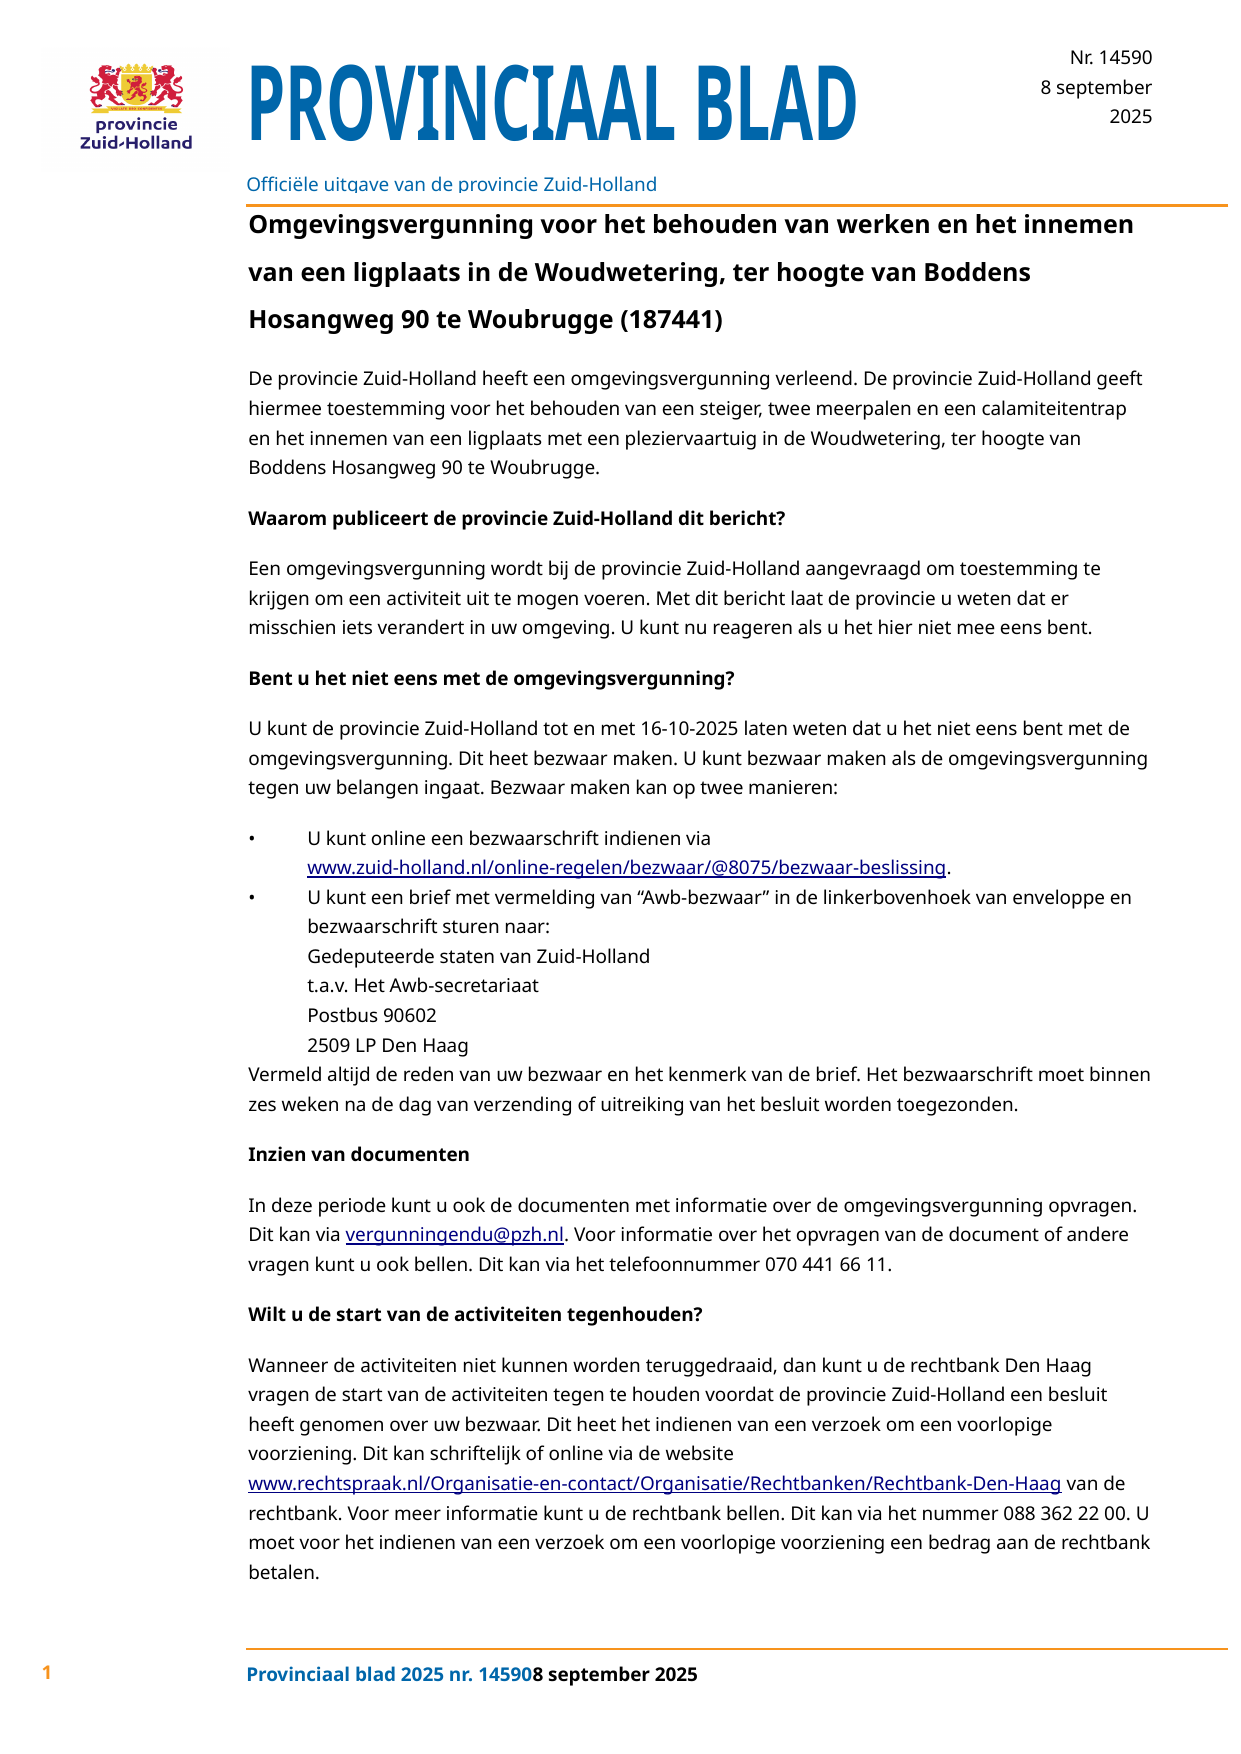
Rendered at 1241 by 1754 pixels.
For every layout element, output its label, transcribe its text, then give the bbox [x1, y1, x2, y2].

text Wanneer de activiteiten niet kunnen worden teruggedraaid, dan kunt u de rechtbank Den Haag vragen de start van de activiteiten tegen te houden voordat de provincie Zuid-Holland een besluit heeft genomen over uw bezwaar. Dit heet het indienen van een verzoek om een voorlopige voorziening. Dit kan schriftelijk of online via de website www.rechtspraak.nl/Organisatie-en-contact/Organisatie/Rechtbanken/Rechtbank-Den-Haag van de rechtbank. Voor meer informatie kunt u de rechtbank bellen. Dit kan via het nummer 088 362 22 00. U moet voor het indienen van een verzoek om een voorlopige voorziening een bedrag aan de rechtbank betalen. [248, 1352, 1152, 1584]
text Wilt u de start van de activiteiten tegenhouden? [248, 1301, 1152, 1327]
list U kunt een brief met vermelding van “Awb-bezwaar” in de linkerbovenhoek van enveloppe en bezwaarschrift sturen naar: [248, 884, 1152, 939]
text Omgevingsvergunning voor het behouden van werken en het innemen van een ligplaats in de Woudwetering, ter hoogte van Boddens Hosangweg 90 te Woubrugge (187441) [248, 207, 1152, 336]
text In deze periode kunt u ook de documenten met informatie over de omgevingsvergunning opvragen. Dit kan via vergunningendu@pzh.nl. Voor informatie over het opvragen van de document of andere vragen kunt u ook bellen. Dit kan via het telefoonnummer 070 441 66 11. [248, 1192, 1152, 1277]
list Gedeputeerde staten van Zuid-Holland [248, 943, 1152, 969]
text Een omgevingsvergunning wordt bij de provincie Zuid-Holland aangevraagd om toestemming te krijgen om een activiteit uit te mogen voeren. Met dit bericht laat de provincie u weten dat er misschien iets verandert in uw omgeving. U kunt nu reageren als u het hier niet mee eens bent. [248, 555, 1152, 640]
list 2509 LP Den Haag [248, 1032, 1152, 1057]
text Bent u het niet eens met de omgevingsvergunning? [248, 665, 1152, 690]
list U kunt online een bezwaarschrift indienen via www.zuid-holland.nl/online-regelen/bezwaar/@8075/bezwaar-beslissing. [248, 825, 1152, 880]
text U kunt de provincie Zuid-Holland tot en met 16-10-2025 laten weten dat u het niet eens bent met de omgevingsvergunning. Dit heet bezwaar maken. U kunt bezwaar maken als de omgevingsvergunning tegen uw belangen ingaat. Bezwaar maken kan op twee manieren: [248, 715, 1152, 800]
list t.a.v. Het Awb-secretariaat [248, 973, 1152, 998]
text De provincie Zuid-Holland heeft een omgevingsvergunning verleend. De provincie Zuid-Holland geeft hiermee toestemming voor het behouden van een steiger, twee meerpalen en een calamiteitentrap en het innemen van een ligplaats met een pleziervaartuig in de Woudwetering, ter hoogte van Boddens Hosangweg 90 te Woubrugge. [248, 366, 1152, 480]
picture [41, 47, 231, 172]
text Waarom publiceert de provincie Zuid-Holland dit bericht? [248, 505, 1152, 530]
text Inzien van documenten [248, 1141, 1152, 1167]
list Postbus 90602 [248, 1002, 1152, 1028]
text Vermeld altijd de reden van uw bezwaar en het kenmerk van de brief. Het bezwaarschrift moet binnen zes weken na de dag van verzending of uitreiking van het besluit worden toegezonden. [248, 1061, 1152, 1117]
